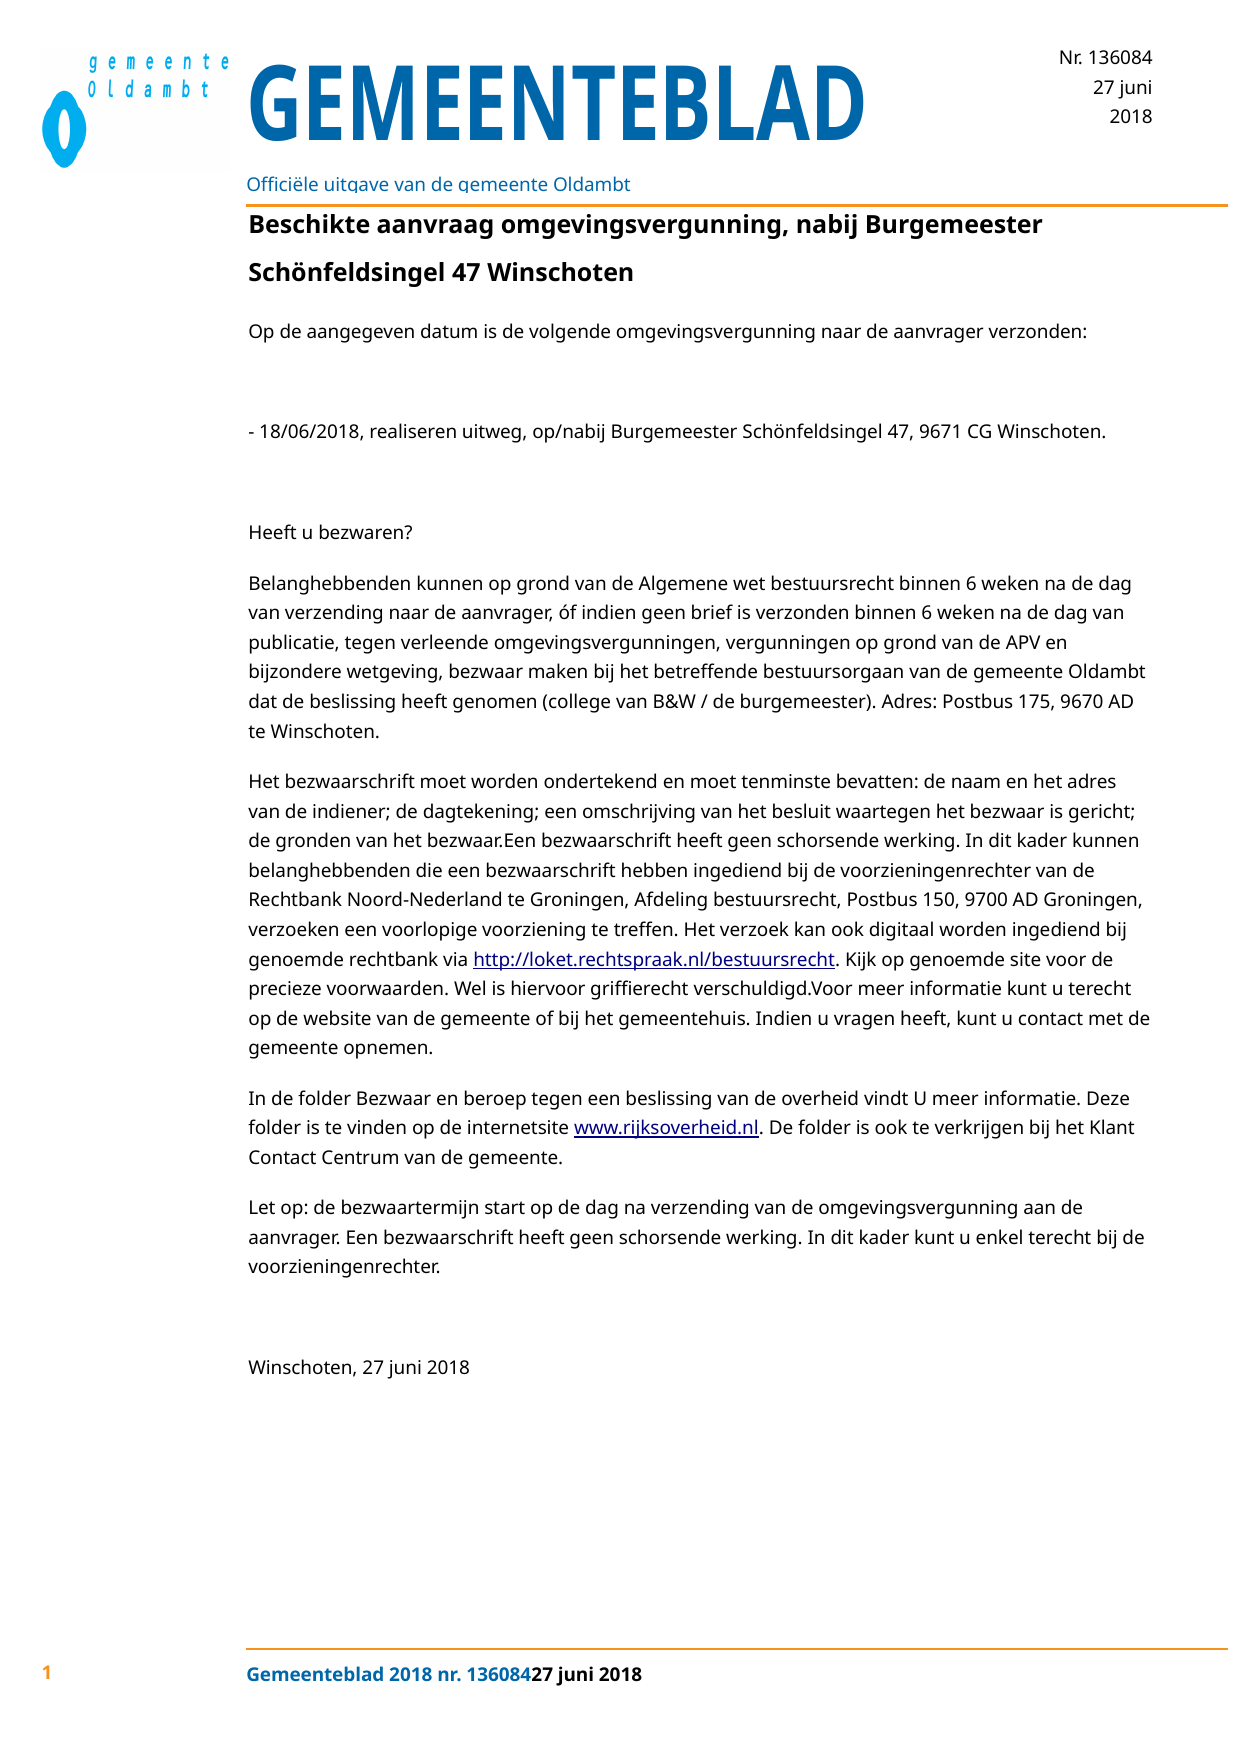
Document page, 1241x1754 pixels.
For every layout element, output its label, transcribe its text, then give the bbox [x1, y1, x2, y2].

text In de folder Bezwaar en beroep tegen een beslissing van de overheid vindt U meer informatie. Deze folder is te vinden op de internetsite www.rijksoverheid.nl. De folder is ook te verkrijgen bij het Klant Contact Centrum van de gemeente. [248, 1085, 1152, 1170]
text Winschoten, 27 juni 2018 [248, 1354, 1152, 1380]
text Beschikte aanvraag omgevingsvergunning, nabij Burgemeester Schönfeldsingel 47 Winschoten [248, 207, 1152, 288]
picture [41, 47, 231, 172]
text Op de aangegeven datum is de volgende omgevingsvergunning naar de aanvrager verzonden: [248, 318, 1152, 344]
text Heeft u bezwaren? [248, 519, 1152, 545]
text Belanghebbenden kunnen op grond van de Algemene wet bestuursrecht binnen 6 weken na de dag van verzending naar de aanvrager, óf indien geen brief is verzonden binnen 6 weken na de dag van publicatie, tegen verleende omgevingsvergunningen, vergunningen op grond van de APV en bijzondere wetgeving, bezwaar maken bij het betreffende bestuursorgaan van de gemeente Oldambt dat de beslissing heeft genomen (college van B&W / de burgemeester). Adres: Postbus 175, 9670 AD te Winschoten. [248, 570, 1152, 744]
text Het bezwaarschrift moet worden ondertekend en moet tenminste bevatten: de naam en het adres van de indiener; de dagtekening; een omschrijving van het besluit waartegen het bezwaar is gericht; de gronden van het bezwaar.Een bezwaarschrift heeft geen schorsende werking. In dit kader kunnen belanghebbenden die een bezwaarschrift hebben ingediend bij de voorzieningenrechter van de Rechtbank Noord-Nederland te Groningen, Afdeling bestuursrecht, Postbus 150, 9700 AD Groningen, verzoeken een voorlopige voorziening te treffen. Het verzoek kan ook digitaal worden ingediend bij genoemde rechtbank via http://loket.rechtspraak.nl/bestuursrecht. Kijk op genoemde site voor de precieze voorwaarden. Wel is hiervoor griffierecht verschuldigd.Voor meer informatie kunt u terecht op de website van de gemeente of bij het gemeentehuis. Indien u vragen heeft, kunt u contact met de gemeente opnemen. [248, 768, 1152, 1060]
text Let op: de bezwaartermijn start op de dag na verzending van de omgevingsvergunning aan de aanvrager. Een bezwaarschrift heeft geen schorsende werking. In dit kader kunt u enkel terecht bij de voorzieningenrechter. [248, 1194, 1152, 1279]
text - 18/06/2018, realiseren uitweg, op/nabij Burgemeester Schönfeldsingel 47, 9671 CG Winschoten. [248, 419, 1152, 444]
